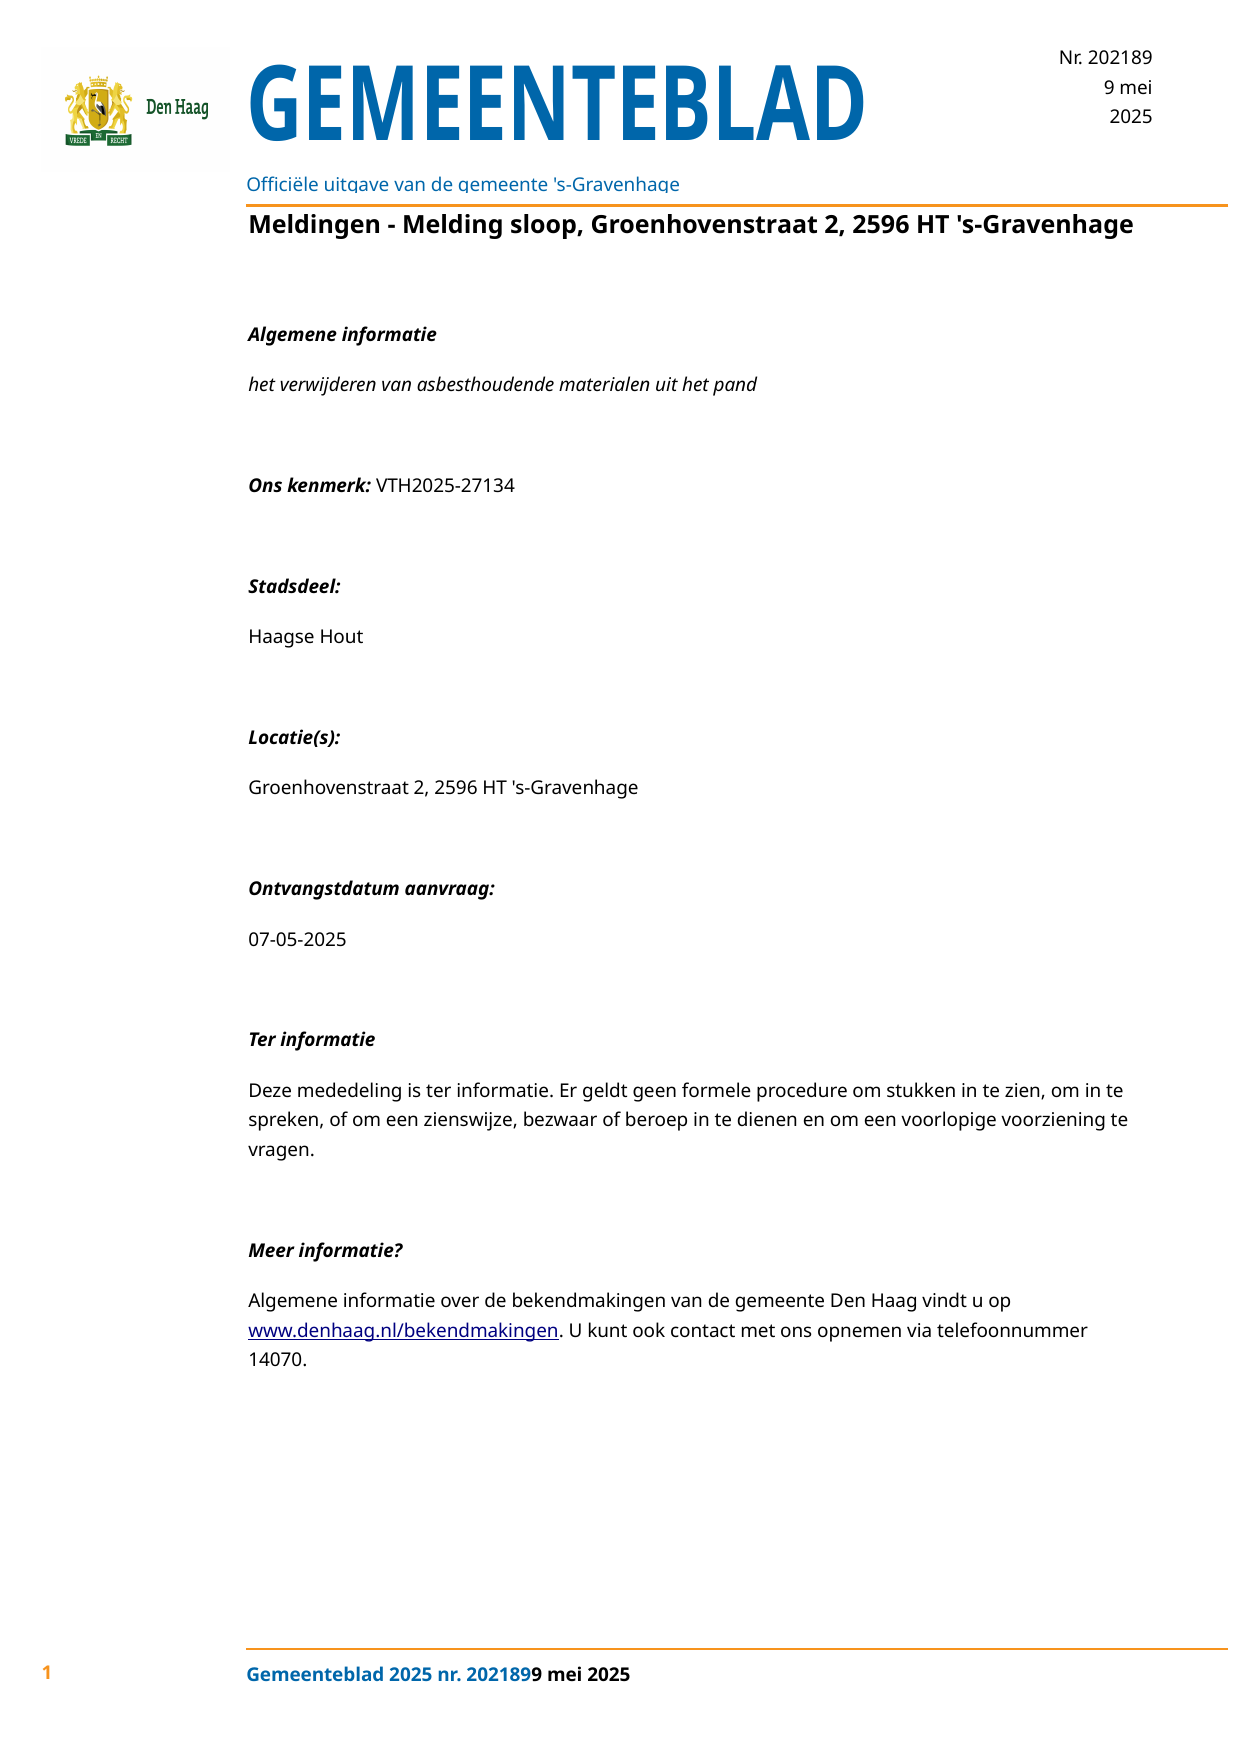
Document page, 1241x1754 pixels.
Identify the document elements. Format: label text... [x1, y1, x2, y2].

text Groenhovenstraat 2, 2596 HT 's-Gravenhage [248, 774, 1152, 800]
text Deze mededeling is ter informatie. Er geldt geen formele procedure om stukken in te zien, om in te spreken, of om een zienswijze, bezwaar of beroep in te dienen en om een voorlopige voorziening te vragen. [248, 1077, 1152, 1162]
text het verwijderen van asbesthoudende materialen uit het pand [248, 371, 1152, 397]
text Meldingen - Melding sloop, Groenhovenstraat 2, 2596 HT 's-Gravenhage [248, 207, 1152, 241]
text 07-05-2025 [248, 926, 1152, 951]
text Algemene informatie over de bekendmakingen van de gemeente Den Haag vindt u op www.denhaag.nl/bekendmakingen. U kunt ook contact met ons opnemen via telefoonnummer 14070. [248, 1287, 1152, 1372]
text Algemene informatie [248, 321, 1152, 346]
text Locatie(s): [248, 724, 1152, 750]
text Haagse Hout [248, 623, 1152, 649]
text Ons kenmerk: VTH2025-27134 [248, 472, 1152, 498]
text Ter informatie [248, 1027, 1152, 1052]
picture [41, 47, 231, 172]
text Meer informatie? [248, 1237, 1152, 1263]
text Stadsdeel: [248, 573, 1152, 598]
text Ontvangstdatum aanvraag: [248, 875, 1152, 901]
